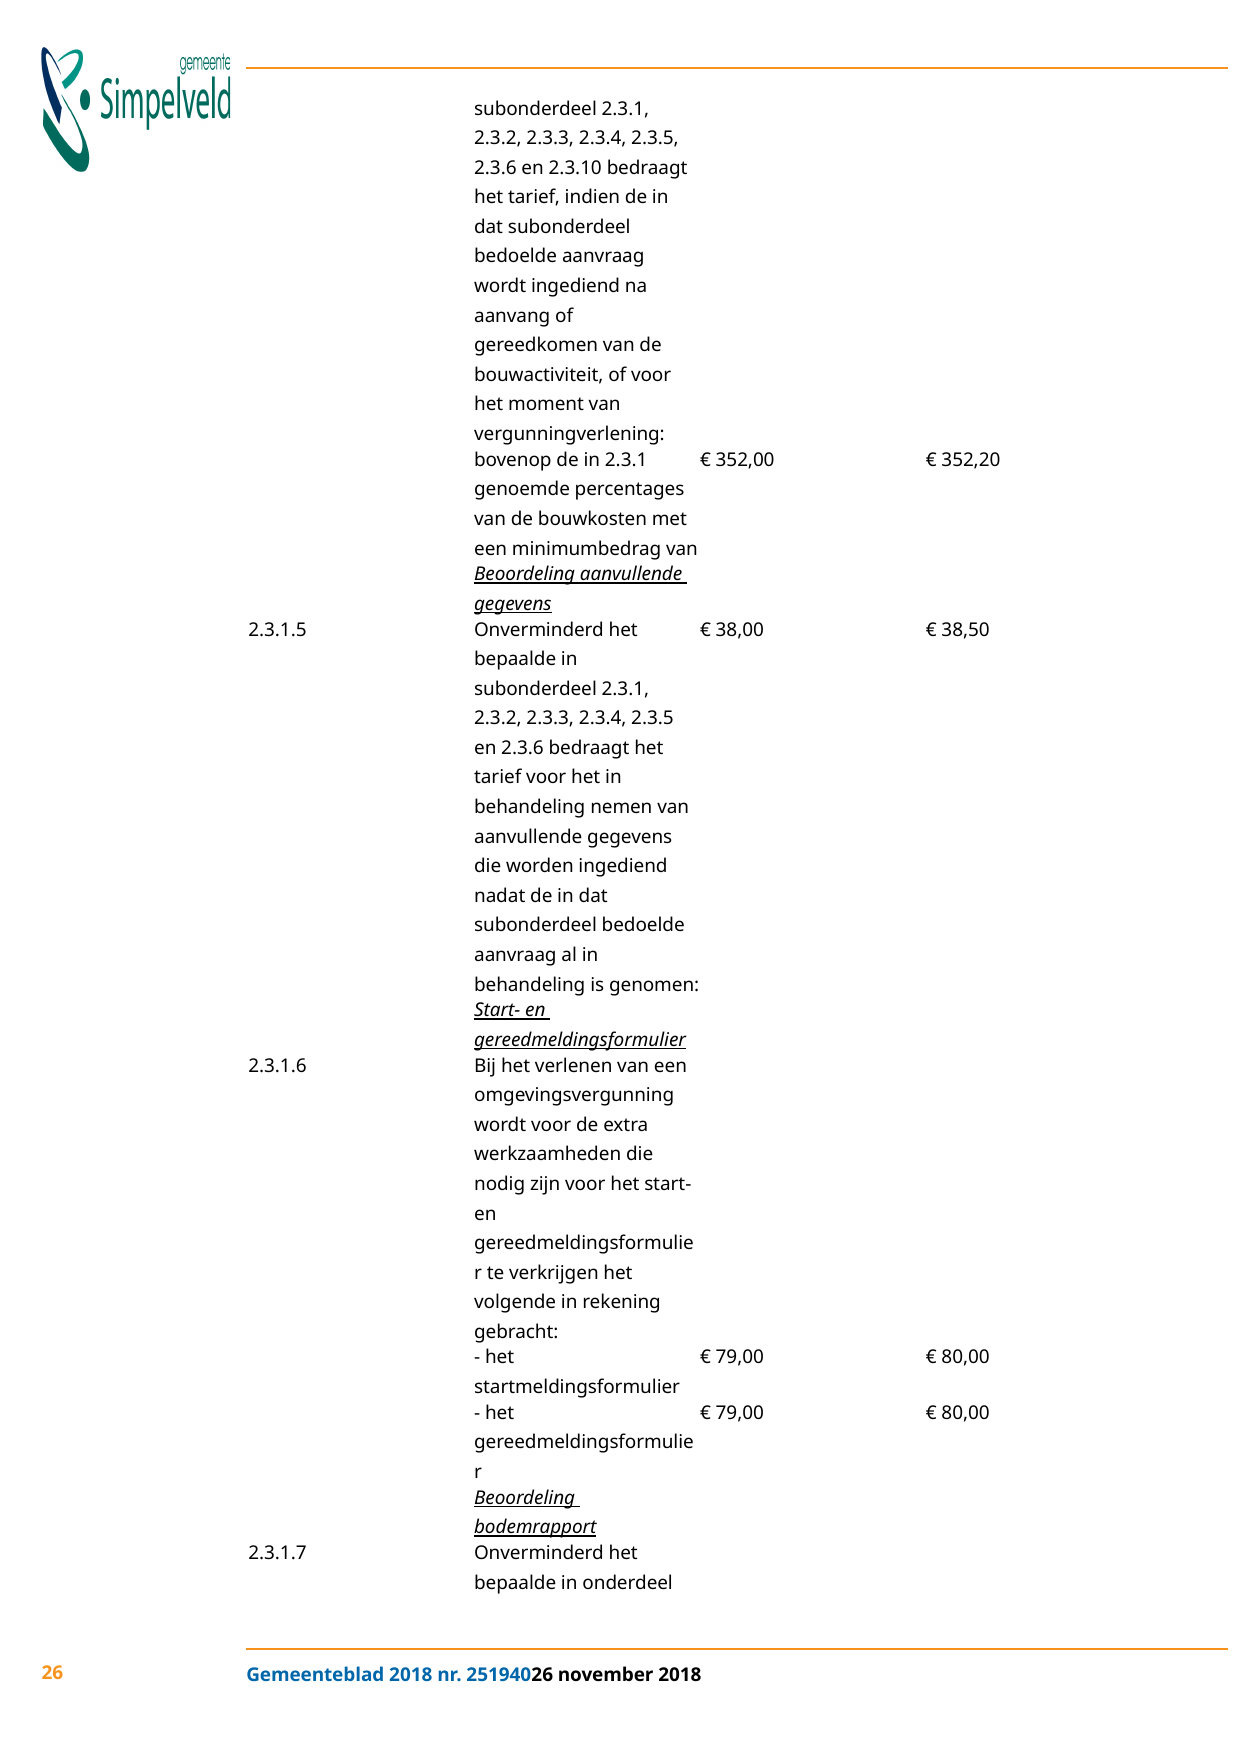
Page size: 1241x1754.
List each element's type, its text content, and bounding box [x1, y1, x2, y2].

table_cell [926, 996, 1152, 1052]
table_cell [248, 996, 474, 1052]
table_cell [700, 560, 926, 616]
table_cell € 38,50 [926, 616, 1152, 996]
table_cell € 80,00 [926, 1344, 1152, 1399]
table_cell [248, 446, 474, 560]
table_cell € 352,20 [926, 446, 1152, 560]
table_cell Beoordeling bodemrapport [474, 1484, 700, 1539]
table_cell [700, 996, 926, 1052]
table_cell [926, 95, 1152, 446]
table_cell Start- en gereedmeldingsformulier [474, 996, 700, 1052]
table_cell Onverminderd het bepaalde in onderdeel [474, 1539, 700, 1594]
table_cell [248, 1344, 474, 1399]
table_cell [700, 95, 926, 446]
table_cell € 80,00 [926, 1399, 1152, 1484]
table_cell bovenop de in 2.3.1 genoemde percentages van de bouwkosten met een minimumbedrag van [474, 446, 700, 560]
table_cell Beoordeling aanvullende gegevens [474, 560, 700, 616]
table_cell 2.3.1.6 [248, 1052, 474, 1344]
table_cell [248, 95, 474, 446]
table_cell [248, 560, 474, 616]
table_cell € 38,00 [700, 616, 926, 996]
table_cell - het startmeldingsformulier [474, 1344, 700, 1399]
table_cell - het gereedmeldingsformulier [474, 1399, 700, 1484]
table_cell [926, 1539, 1152, 1594]
table_cell [700, 1484, 926, 1539]
table_cell Bij het verlenen van een omgevingsvergunning wordt voor de extra werkzaamheden die nodig zijn voor het start- en gereedmeldingsformulier te verkrijgen het volgende in rekening gebracht: [474, 1052, 700, 1344]
table_cell [700, 1052, 926, 1344]
table_cell [926, 1484, 1152, 1539]
table_cell € 79,00 [700, 1344, 926, 1399]
table_cell [248, 1484, 474, 1539]
table_cell [700, 1539, 926, 1594]
table_cell [926, 1052, 1152, 1344]
table_cell € 79,00 [700, 1399, 926, 1484]
table_cell € 352,00 [700, 446, 926, 560]
table_cell [926, 560, 1152, 616]
table_cell [248, 1399, 474, 1484]
table_cell 2.3.1.7 [248, 1539, 474, 1594]
table_cell Onverminderd het bepaalde in subonderdeel 2.3.1, 2.3.2, 2.3.3, 2.3.4, 2.3.5 en 2.3.6 bedraagt het tarief voor het in behandeling nemen van aanvullende gegevens die worden ingediend nadat de in dat subonderdeel bedoelde aanvraag al in behandeling is genomen: [474, 616, 700, 996]
picture [41, 47, 231, 172]
table_cell subonderdeel 2.3.1, 2.3.2, 2.3.3, 2.3.4, 2.3.5, 2.3.6 en 2.3.10 bedraagt het tarief, indien de in dat subonderdeel bedoelde aanvraag wordt ingediend na aanvang of gereedkomen van de bouwactiviteit, of voor het moment van vergunningverlening: [474, 95, 700, 446]
table_cell 2.3.1.5 [248, 616, 474, 996]
